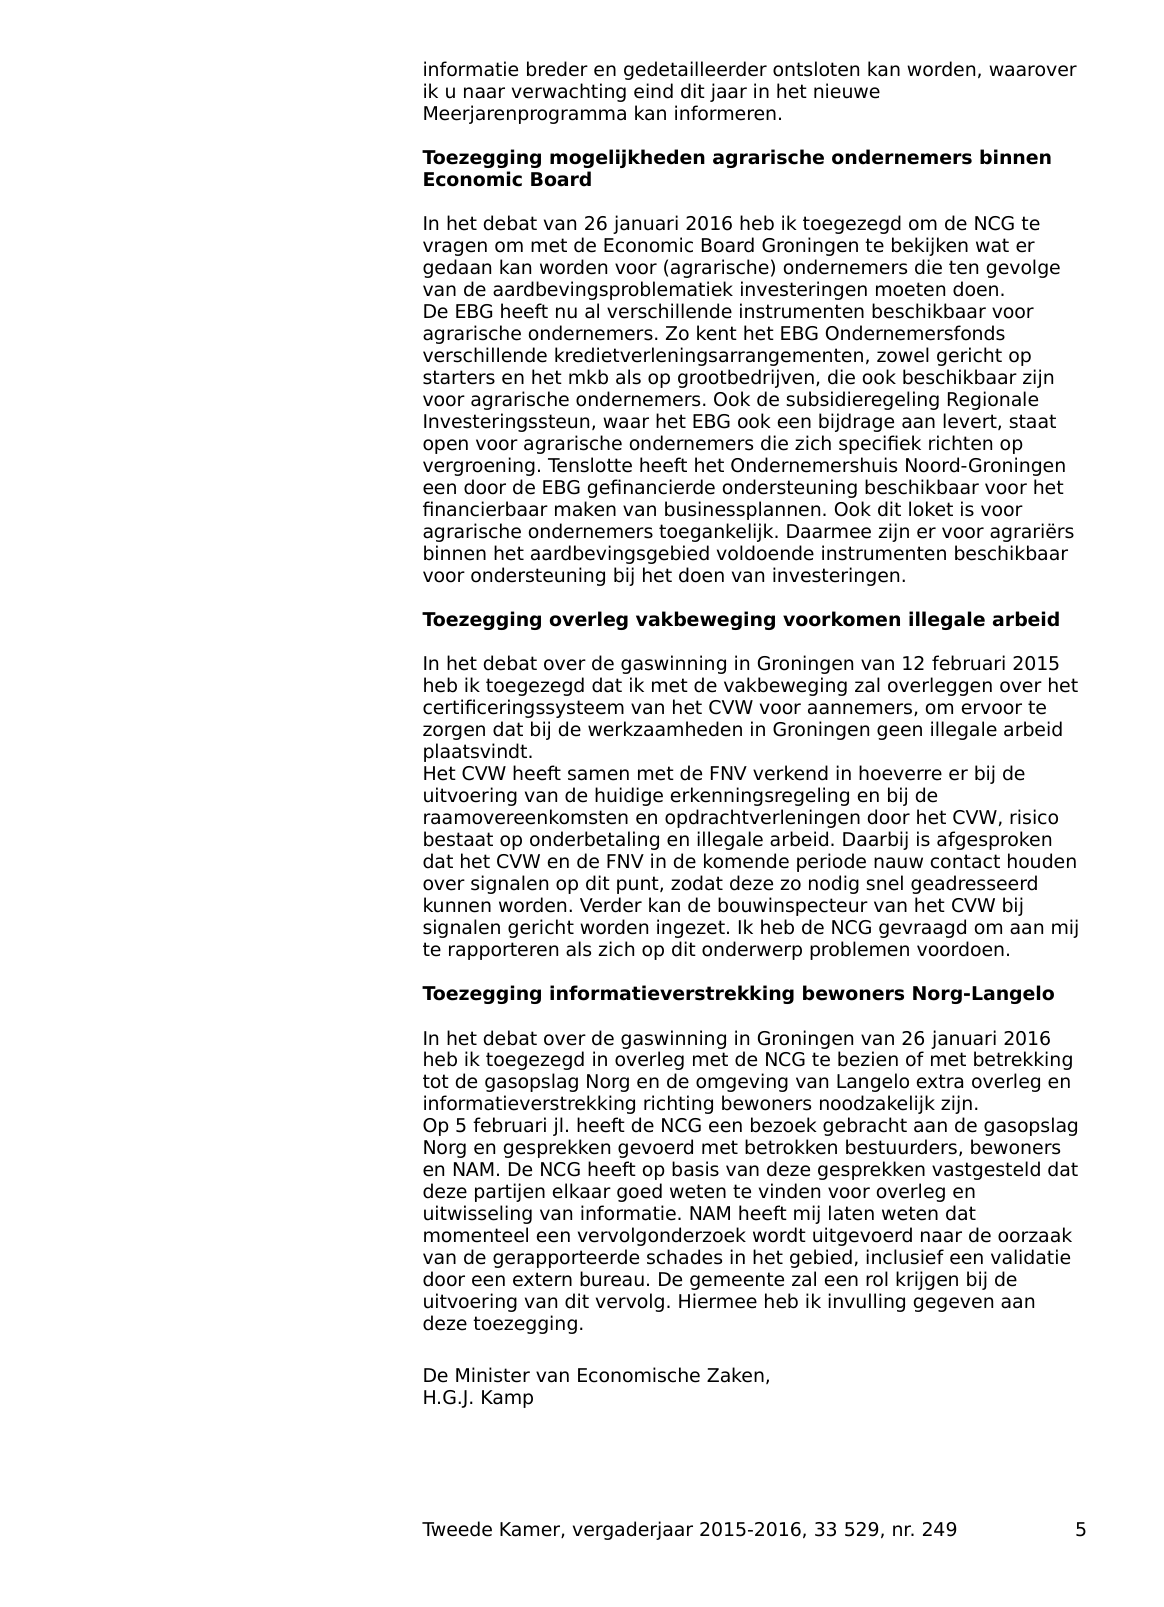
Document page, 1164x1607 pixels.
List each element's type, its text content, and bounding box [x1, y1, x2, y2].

text De Minister van Economische Zaken, H.G.J. Kamp [422, 1365, 1087, 1409]
text Op 5 februari jl. heeft de NCG een bezoek gebracht aan de gasopslag Norg en gesprekken gevoerd met betrokken bestuurders, bewoners en NAM. De NCG heeft op basis van deze gesprekken vastgesteld dat deze partijen elkaar goed weten te vinden voor overleg en uitwisseling van informatie. NAM heeft mij laten weten dat momenteel een vervolgonderzoek wordt uitgevoerd naar de oorzaak van de gerapporteerde schades in het gebied, inclusief een validatie door een extern bureau. De gemeente zal een rol krijgen bij de uitvoering van dit vervolg. Hiermee heb ik invulling gegeven aan deze toezegging. [422, 1115, 1087, 1335]
text Het CVW heeft samen met de FNV verkend in hoeverre er bij de uitvoering van de huidige erkenningsregeling en bij de raamovereenkomsten en opdrachtverleningen door het CVW, risico bestaat op onderbetaling en illegale arbeid. Daarbij is afgesproken dat het CVW en de FNV in de komende periode nauw contact houden over signalen op dit punt, zodat deze zo nodig snel geadresseerd kunnen worden. Verder kan de bouwinspecteur van het CVW bij signalen gericht worden ingezet. Ik heb de NCG gevraagd om aan mij te rapporteren als zich op dit onderwerp problemen voordoen. [422, 763, 1087, 961]
text In het debat over de gaswinning in Groningen van 12 februari 2015 heb ik toegezegd dat ik met de vakbeweging zal overleggen over het certificeringssysteem van het CVW voor aannemers, om ervoor te zorgen dat bij de werkzaamheden in Groningen geen illegale arbeid plaatsvindt. [422, 653, 1087, 763]
subtitle Toezegging informatieverstrekking bewoners Norg-Langelo [422, 983, 1087, 1005]
subtitle Toezegging mogelijkheden agrarische ondernemers binnen Economic Board [422, 147, 1087, 191]
text De EBG heeft nu al verschillende instrumenten beschikbaar voor agrarische ondernemers. Zo kent het EBG Ondernemersfonds verschillende kredietverleningsarrangementen, zowel gericht op starters en het mkb als op grootbedrijven, die ook beschikbaar zijn voor agrarische ondernemers. Ook de subsidieregeling Regionale Investeringssteun, waar het EBG ook een bijdrage aan levert, staat open voor agrarische ondernemers die zich specifiek richten op vergroening. Tenslotte heeft het Ondernemershuis Noord-Groningen een door de EBG gefinancierde ondersteuning beschikbaar voor het financierbaar maken van businessplannen. Ook dit loket is voor agrarische ondernemers toegankelijk. Daarmee zijn er voor agrariërs binnen het aardbevingsgebied voldoende instrumenten beschikbaar voor ondersteuning bij het doen van investeringen. [422, 301, 1087, 587]
text informatie breder en gedetailleerder ontsloten kan worden, waarover ik u naar verwachting eind dit jaar in het nieuwe Meerjarenprogramma kan informeren. [422, 59, 1087, 125]
text In het debat over de gaswinning in Groningen van 26 januari 2016 heb ik toegezegd in overleg met de NCG te bezien of met betrekking tot de gasopslag Norg en de omgeving van Langelo extra overleg en informatieverstrekking richting bewoners noodzakelijk zijn. [422, 1027, 1087, 1115]
subtitle Toezegging overleg vakbeweging voorkomen illegale arbeid [422, 609, 1087, 631]
text In het debat van 26 januari 2016 heb ik toegezegd om de NCG te vragen om met de Economic Board Groningen te bekijken wat er gedaan kan worden voor (agrarische) ondernemers die ten gevolge van de aardbevingsproblematiek investeringen moeten doen. [422, 213, 1087, 301]
